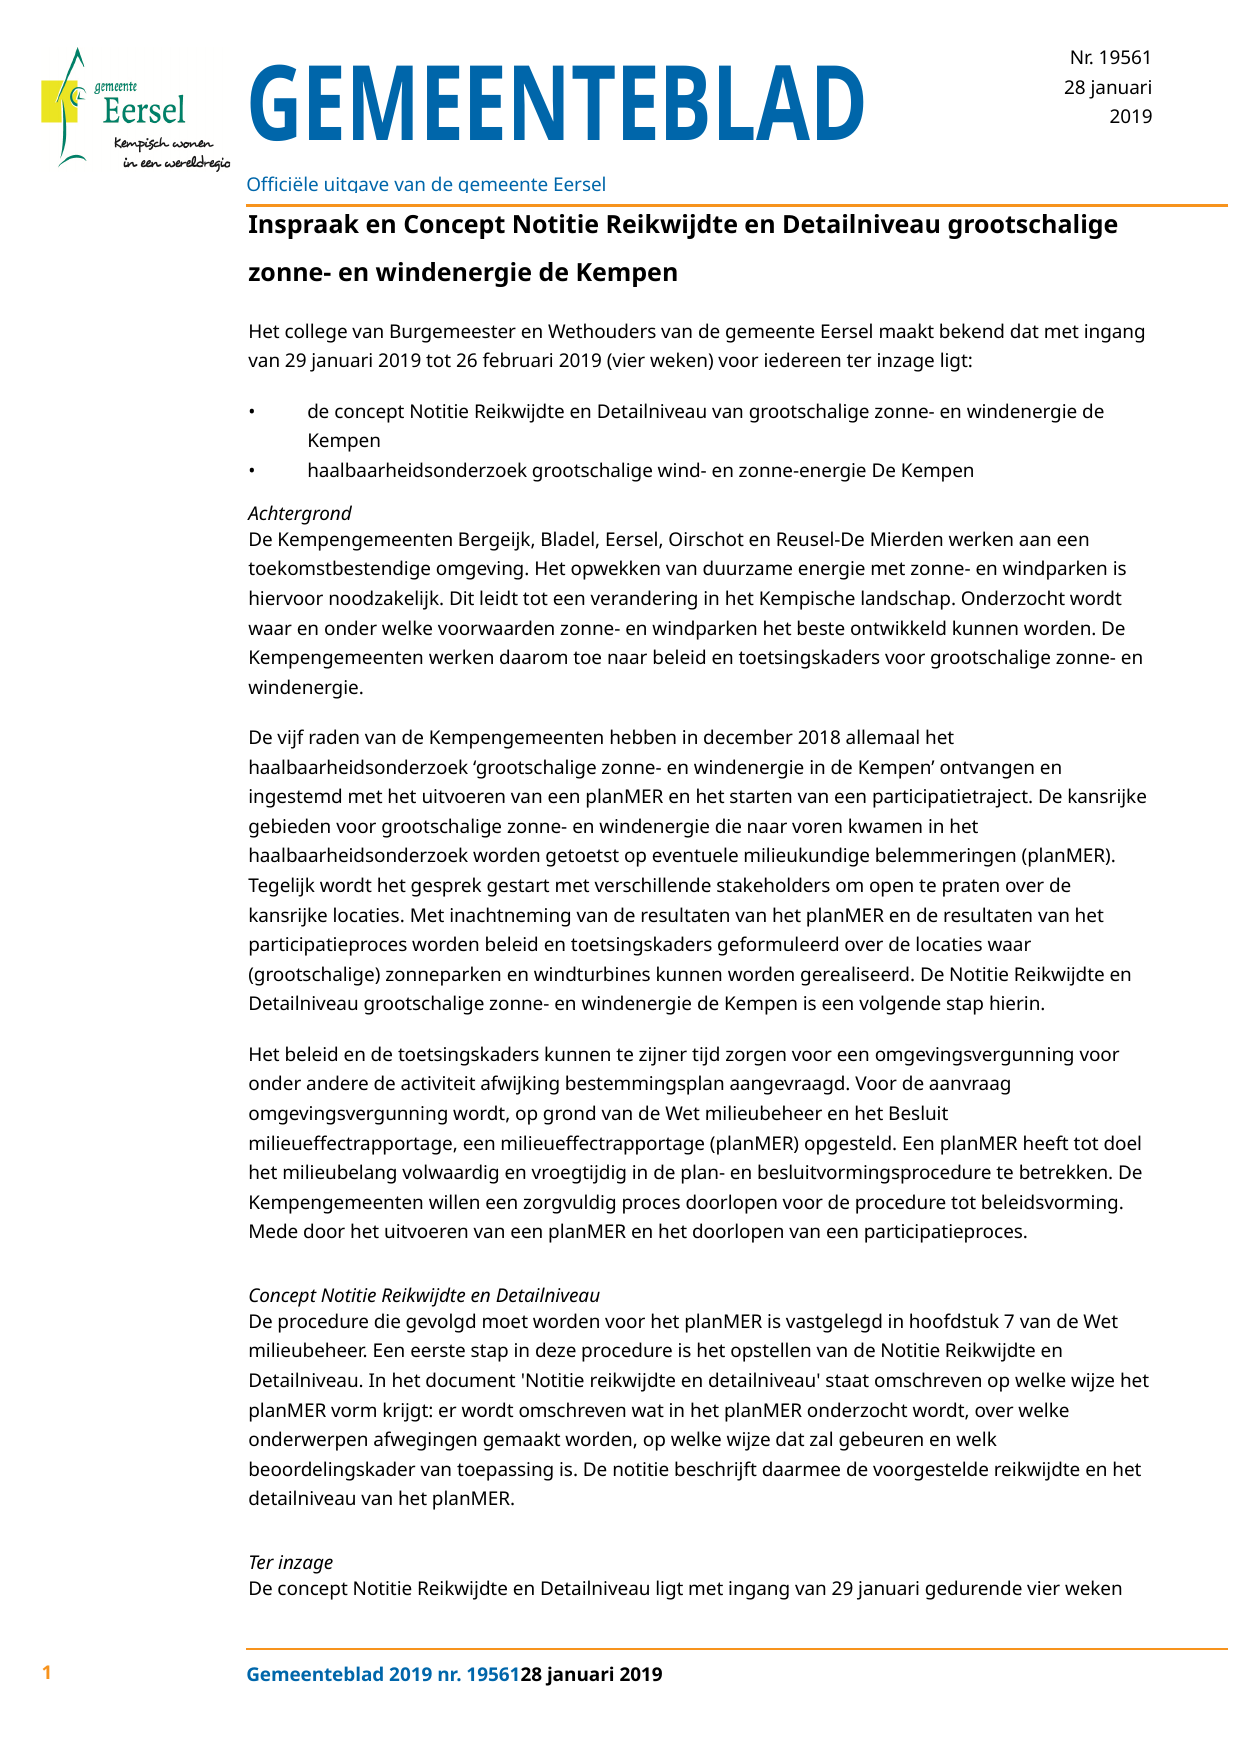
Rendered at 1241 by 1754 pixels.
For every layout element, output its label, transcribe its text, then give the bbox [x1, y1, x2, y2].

text De procedure die gevolgd moet worden voor het planMER is vastgelegd in hoofdstuk 7 van de Wet milieubeheer. Een eerste stap in deze procedure is het opstellen van de Notitie Reikwijdte en Detailniveau. In het document 'Notitie reikwijdte en detailniveau' staat omschreven op welke wijze het planMER vorm krijgt: er wordt omschreven wat in het planMER onderzocht wordt, over welke onderwerpen afwegingen gemaakt worden, op welke wijze dat zal gebeuren en welk beoordelingskader van toepassing is. De notitie beschrijft daarmee de voorgestelde reikwijdte en het detailniveau van het planMER. [248, 1308, 1152, 1511]
text Inspraak en Concept Notitie Reikwijdte en Detailniveau grootschalige zonne- en windenergie de Kempen [248, 207, 1152, 288]
text Ter inzage [248, 1549, 1152, 1575]
text Concept Notitie Reikwijdte en Detailniveau [248, 1282, 1152, 1308]
picture [41, 47, 231, 172]
text Achtergrond [248, 500, 1152, 526]
text De concept Notitie Reikwijdte en Detailniveau ligt met ingang van 29 januari gedurende vier weken [248, 1575, 1152, 1601]
text De Kempengemeenten Bergeijk, Bladel, Eersel, Oirschot en Reusel-De Mierden werken aan een toekomstbestendige omgeving. Het opwekken van duurzame energie met zonne- en windparken is hiervoor noodzakelijk. Dit leidt tot een verandering in het Kempische landschap. Onderzocht wordt waar en onder welke voorwaarden zonne- en windparken het beste ontwikkeld kunnen worden. De Kempengemeenten werken daarom toe naar beleid en toetsingskaders voor grootschalige zonne- en windenergie. [248, 526, 1152, 699]
list de concept Notitie Reikwijdte en Detailniveau van grootschalige zonne- en windenergie de Kempen [248, 398, 1152, 453]
text Het college van Burgemeester en Wethouders van de gemeente Eersel maakt bekend dat met ingang van 29 januari 2019 tot 26 februari 2019 (vier weken) voor iedereen ter inzage ligt: [248, 318, 1152, 373]
list haalbaarheidsonderzoek grootschalige wind- en zonne-energie De Kempen [248, 457, 1152, 483]
text De vijf raden van de Kempengemeenten hebben in december 2018 allemaal het haalbaarheidsonderzoek ‘grootschalige zonne- en windenergie in de Kempen’ ontvangen en ingestemd met het uitvoeren van een planMER en het starten van een participatietraject. De kansrijke gebieden voor grootschalige zonne- en windenergie die naar voren kwamen in het haalbaarheidsonderzoek worden getoetst op eventuele milieukundige belemmeringen (planMER). Tegelijk wordt het gesprek gestart met verschillende stakeholders om open te praten over de kansrijke locaties. Met inachtneming van de resultaten van het planMER en de resultaten van het participatieproces worden beleid en toetsingskaders geformuleerd over de locaties waar (grootschalige) zonneparken en windturbines kunnen worden gerealiseerd. De Notitie Reikwijdte en Detailniveau grootschalige zonne- en windenergie de Kempen is een volgende stap hierin. [248, 724, 1152, 1016]
text Het beleid en de toetsingskaders kunnen te zijner tijd zorgen voor een omgevingsvergunning voor onder andere de activiteit afwijking bestemmingsplan aangevraagd. Voor de aanvraag omgevingsvergunning wordt, op grond van de Wet milieubeheer en het Besluit milieueffectrapportage, een milieueffectrapportage (planMER) opgesteld. Een planMER heeft tot doel het milieubelang volwaardig en vroegtijdig in de plan- en besluitvormingsprocedure te betrekken. De Kempengemeenten willen een zorgvuldig proces doorlopen voor de procedure tot beleidsvorming. Mede door het uitvoeren van een planMER en het doorlopen van een participatieproces. [248, 1041, 1152, 1244]
